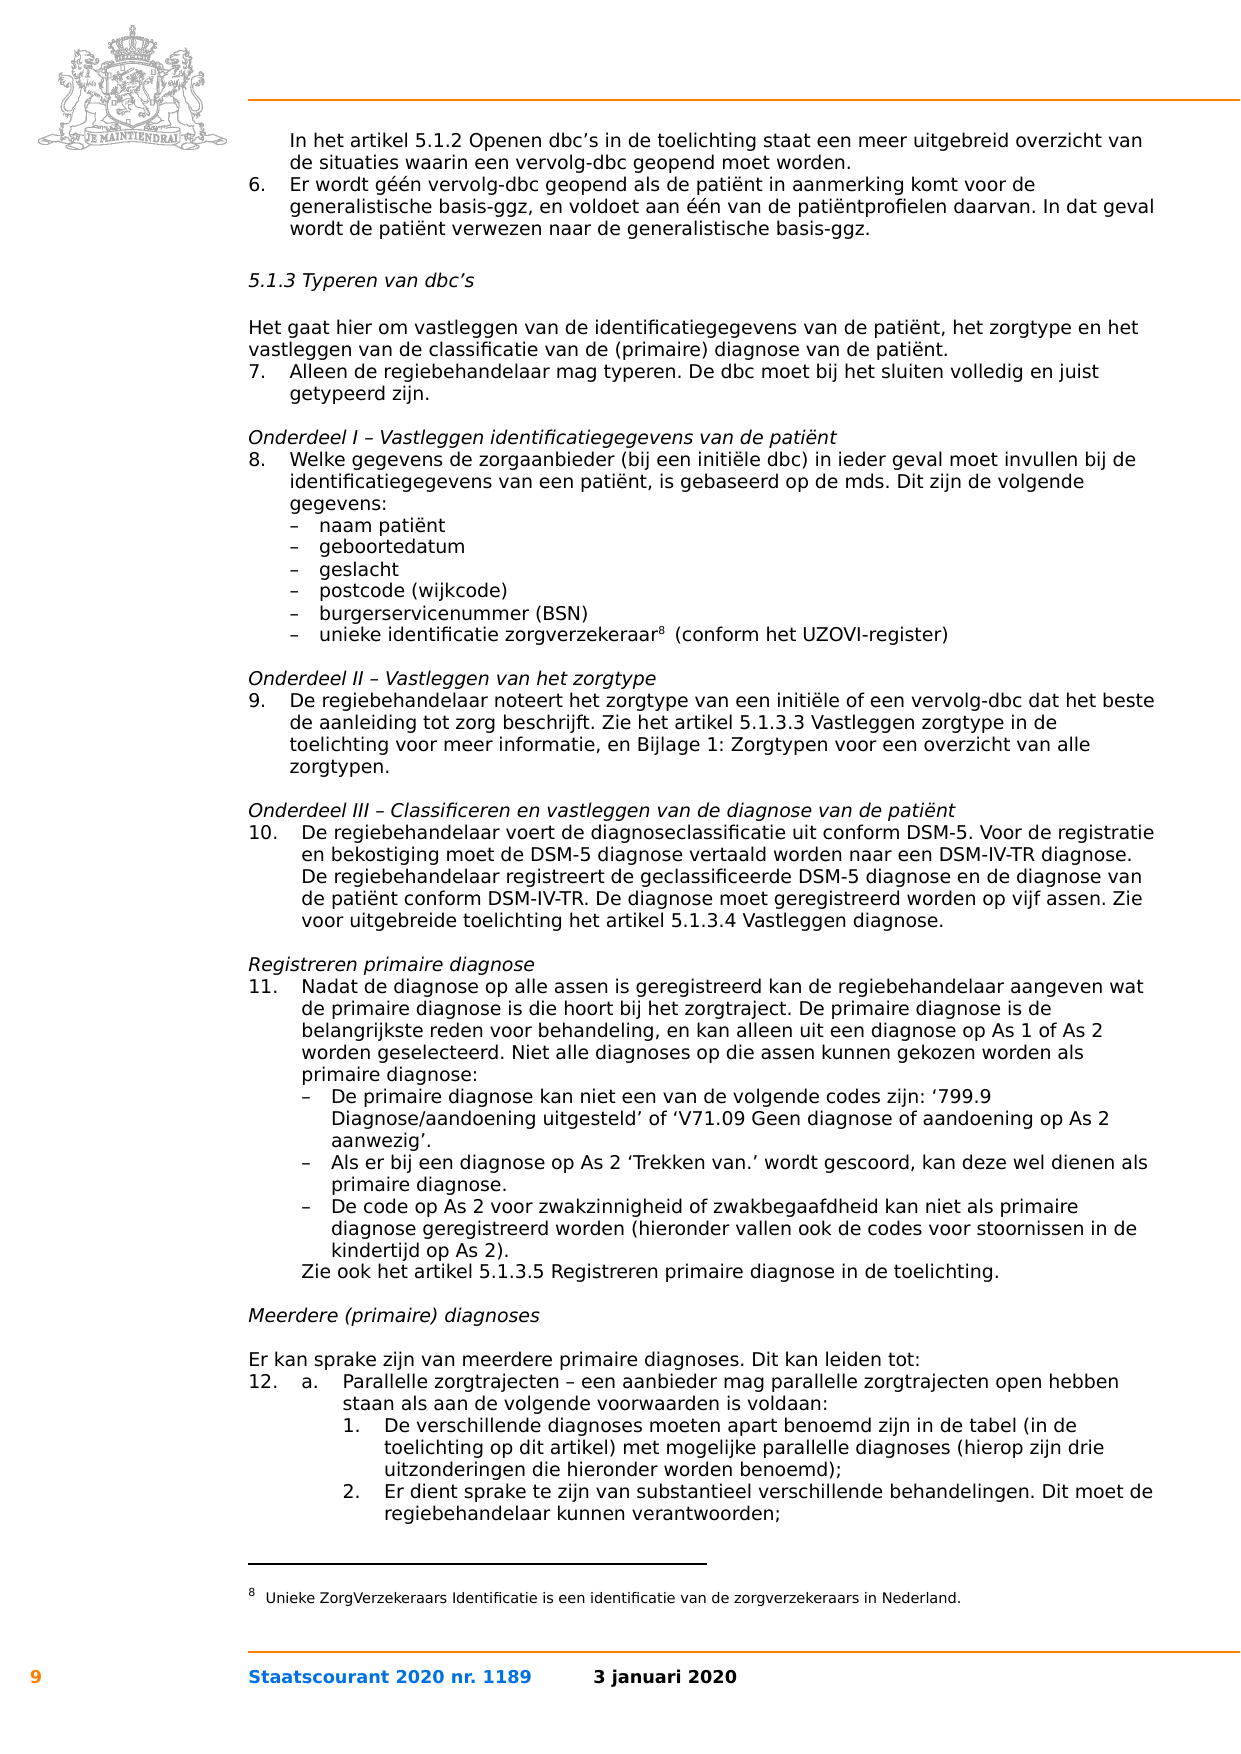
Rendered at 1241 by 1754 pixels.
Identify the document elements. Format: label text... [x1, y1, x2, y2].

subtitle Onderdeel II – Vastleggen van het zorgtype [248, 668, 1163, 690]
subtitle Onderdeel I – Vastleggen identificatiegegevens van de patiënt [248, 427, 1163, 448]
text – De primaire diagnose kan niet een van de volgende codes zijn: ‘799.9 Diagnose/aandoening uitgesteld’ of ‘V71.09 Geen diagnose of aandoening op As 2 aanwezig’. [301, 1086, 1163, 1152]
text Unieke ZorgVerzekeraars Identificatie is een identificatie van de zorgverzekeraars in Nederland. [248, 1586, 1163, 1608]
text – geslacht [289, 558, 1163, 580]
text Het gaat hier om vastleggen van de identificatiegegevens van de patiënt, het zorgtype en het vastleggen van de classificatie van de (primaire) diagnose van de patiënt. [248, 317, 1163, 361]
text 12. a. Parallelle zorgtrajecten – een aanbieder mag parallelle zorgtrajecten open hebben staan als aan de volgende voorwaarden is voldaan: [248, 1371, 1163, 1415]
text – De code op As 2 voor zwakzinnigheid of zwakbegaafdheid kan niet als primaire diagnose geregistreerd worden (hieronder vallen ook de codes voor stoornissen in de kindertijd op As 2). [301, 1196, 1163, 1261]
subtitle 5.1.3 Typeren van dbc’s [248, 270, 1163, 292]
text De regiebehandelaar registreert de geclassificeerde DSM-5 diagnose en de diagnose van de patiënt conform DSM-IV-TR. De diagnose moet geregistreerd worden op vijf assen. Zie voor uitgebreide toelichting het artikel 5.1.3.4 Vastleggen diagnose. [301, 866, 1163, 932]
text 9. De regiebehandelaar noteert het zorgtype van een initiële of een vervolg-dbc dat het beste de aanleiding tot zorg beschrijft. Zie het artikel 5.1.3.3 Vastleggen zorgtype in de toelichting voor meer informatie, en Bijlage 1: Zorgtypen voor een overzicht van alle zorgtypen. [248, 690, 1163, 778]
text 6. Er wordt géén vervolg-dbc geopend als de patiënt in aanmerking komt voor de generalistische basis-ggz, en voldoet aan één van de patiëntprofielen daarvan. In dat geval wordt de patiënt verwezen naar de generalistische basis-ggz. [248, 174, 1163, 240]
subtitle Meerdere (primaire) diagnoses [248, 1305, 1163, 1327]
text 10. De regiebehandelaar voert de diagnoseclassificatie uit conform DSM-5. Voor de registratie en bekostiging moet de DSM-5 diagnose vertaald worden naar een DSM-IV-TR diagnose. [248, 822, 1163, 866]
text 2. Er dient sprake te zijn van substantieel verschillende behandelingen. Dit moet de regiebehandelaar kunnen verantwoorden; [342, 1481, 1163, 1525]
text – postcode (wijkcode) [289, 580, 1163, 602]
text 8. Welke gegevens de zorgaanbieder (bij een initiële dbc) in ieder geval moet invullen bij de identificatiegegevens van een patiënt, is gebaseerd op de mds. Dit zijn de volgende gegevens: [248, 448, 1163, 514]
picture [38, 25, 227, 150]
text Zie ook het artikel 5.1.3.5 Registreren primaire diagnose in de toelichting. [301, 1261, 1163, 1283]
subtitle Onderdeel III – Classificeren en vastleggen van de diagnose van de patiënt [248, 800, 1163, 822]
text – Als er bij een diagnose op As 2 ‘Trekken van.’ wordt gescoord, kan deze wel dienen als primaire diagnose. [301, 1152, 1163, 1196]
text 1. De verschillende diagnoses moeten apart benoemd zijn in de tabel (in de toelichting op dit artikel) met mogelijke parallelle diagnoses (hierop zijn drie uitzonderingen die hieronder worden benoemd); [342, 1415, 1163, 1481]
subtitle Registreren primaire diagnose [248, 954, 1163, 976]
text – burgerservicenummer (BSN) [289, 602, 1163, 624]
text – geboortedatum [289, 536, 1163, 558]
text – unieke identificatie zorgverzekeraar (conform het UZOVI-register) [289, 624, 1163, 646]
text 7. Alleen de regiebehandelaar mag typeren. De dbc moet bij het sluiten volledig en juist getypeerd zijn. [248, 361, 1163, 405]
text Er kan sprake zijn van meerdere primaire diagnoses. Dit kan leiden tot: [248, 1349, 1163, 1371]
text – naam patiënt [289, 514, 1163, 536]
text 11. Nadat de diagnose op alle assen is geregistreerd kan de regiebehandelaar aangeven wat de primaire diagnose is die hoort bij het zorgtraject. De primaire diagnose is de belangrijkste reden voor behandeling, en kan alleen uit een diagnose op As 1 of As 2 worden geselecteerd. Niet alle diagnoses op die assen kunnen gekozen worden als primaire diagnose: [248, 976, 1163, 1086]
text In het artikel 5.1.2 Openen dbc’s in de toelichting staat een meer uitgebreid overzicht van de situaties waarin een vervolg-dbc geopend moet worden. [289, 130, 1163, 174]
